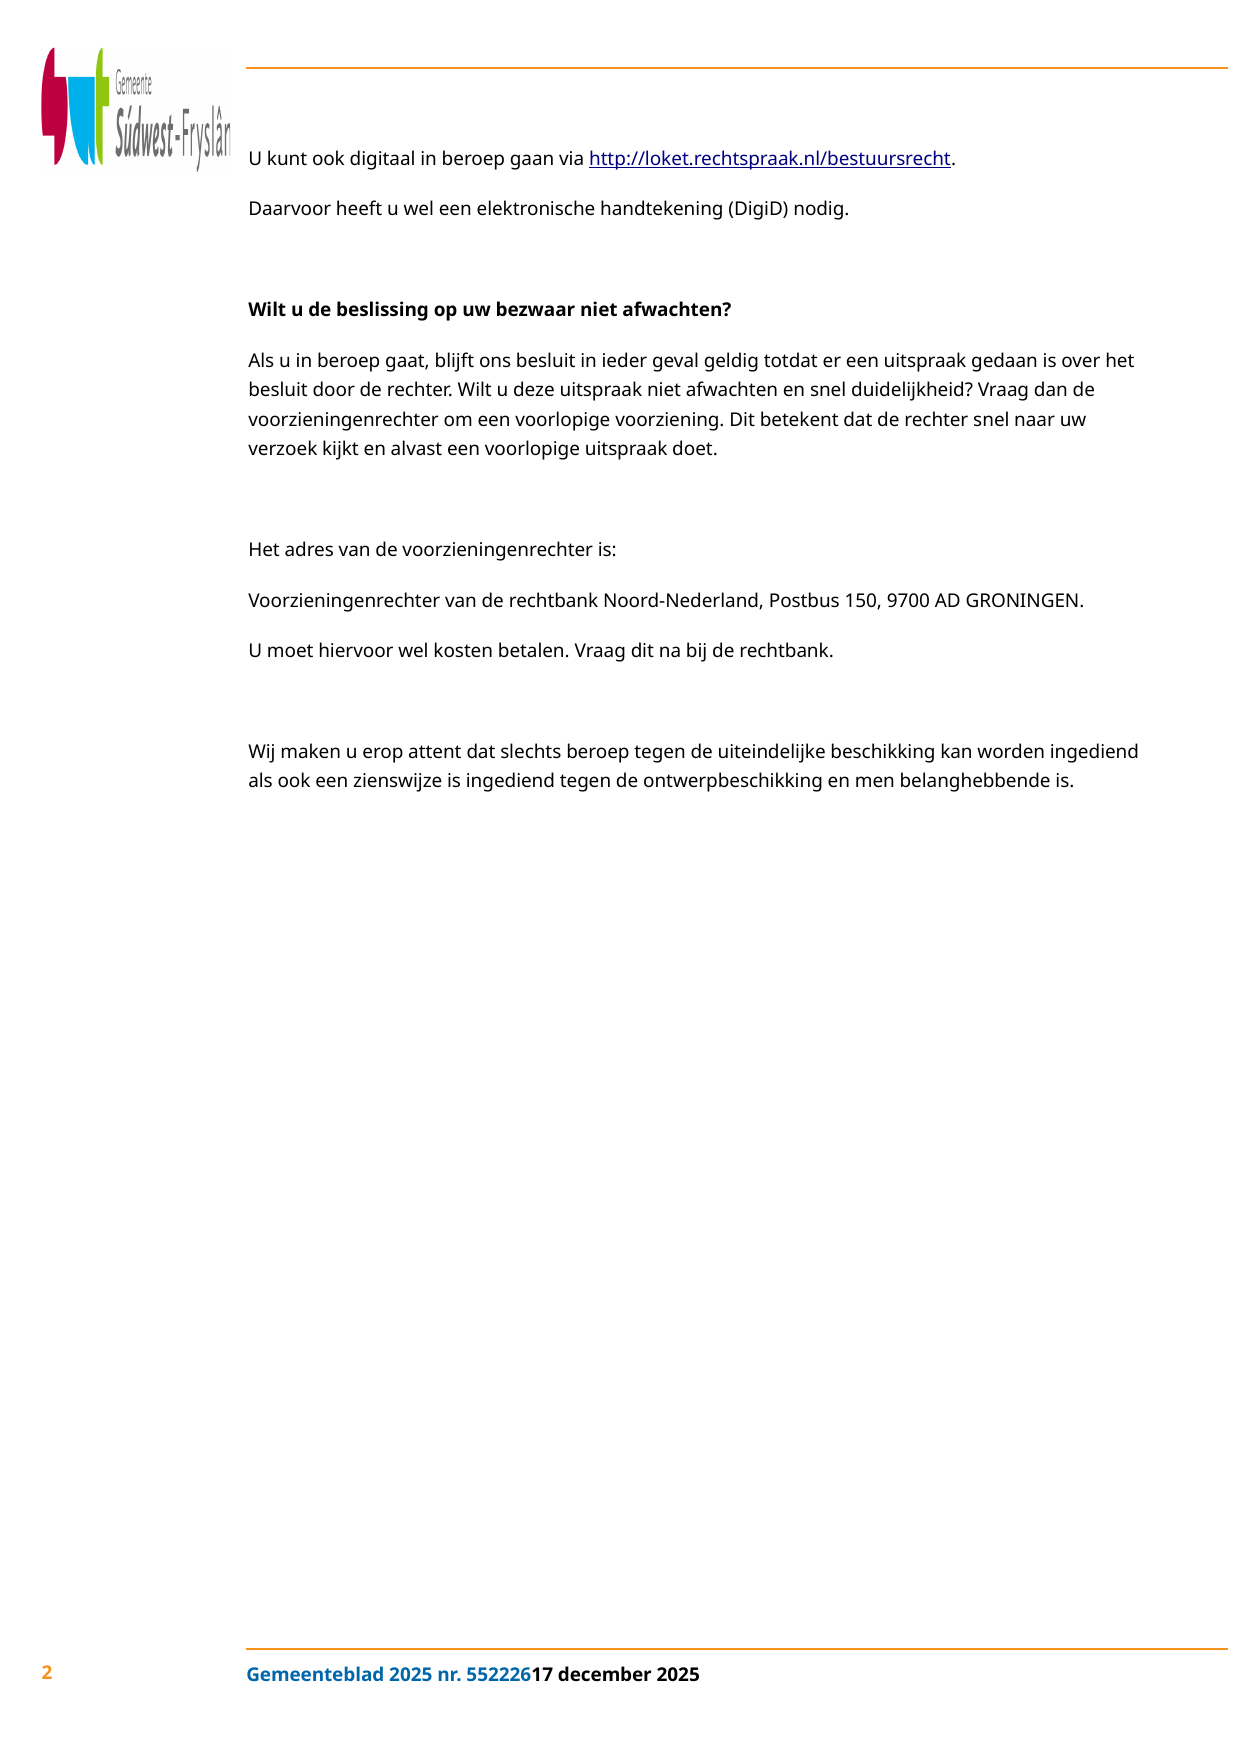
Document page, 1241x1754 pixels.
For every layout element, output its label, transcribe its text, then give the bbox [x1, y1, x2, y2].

picture [41, 47, 231, 172]
text Wilt u de beslissing op uw bezwaar niet afwachten? [248, 296, 1152, 322]
text Als u in beroep gaat, blijft ons besluit in ieder geval geldig totdat er een uitspraak gedaan is over het besluit door de rechter. Wilt u deze uitspraak niet afwachten en snel duidelijkheid? Vraag dan de voorzieningenrechter om een voorlopige voorziening. Dit betekent dat de rechter snel naar uw verzoek kijkt en alvast een voorlopige uitspraak doet. [248, 347, 1152, 461]
text Wij maken u erop attent dat slechts beroep tegen de uiteindelijke beschikking kan worden ingediend als ook een zienswijze is ingediend tegen de ontwerpbeschikking en men belanghebbende is. [248, 738, 1152, 793]
text Voorzieningenrechter van de rechtbank Noord-Nederland, Postbus 150, 9700 AD GRONINGEN. [248, 587, 1152, 613]
text U kunt ook digitaal in beroep gaan via http://loket.rechtspraak.nl/bestuursrecht. [248, 145, 1152, 171]
text Daarvoor heeft u wel een elektronische handtekening (DigiD) nodig. [248, 196, 1152, 221]
text U moet hiervoor wel kosten betalen. Vraag dit na bij de rechtbank. [248, 637, 1152, 663]
text Het adres van de voorzieningenrechter is: [248, 536, 1152, 562]
